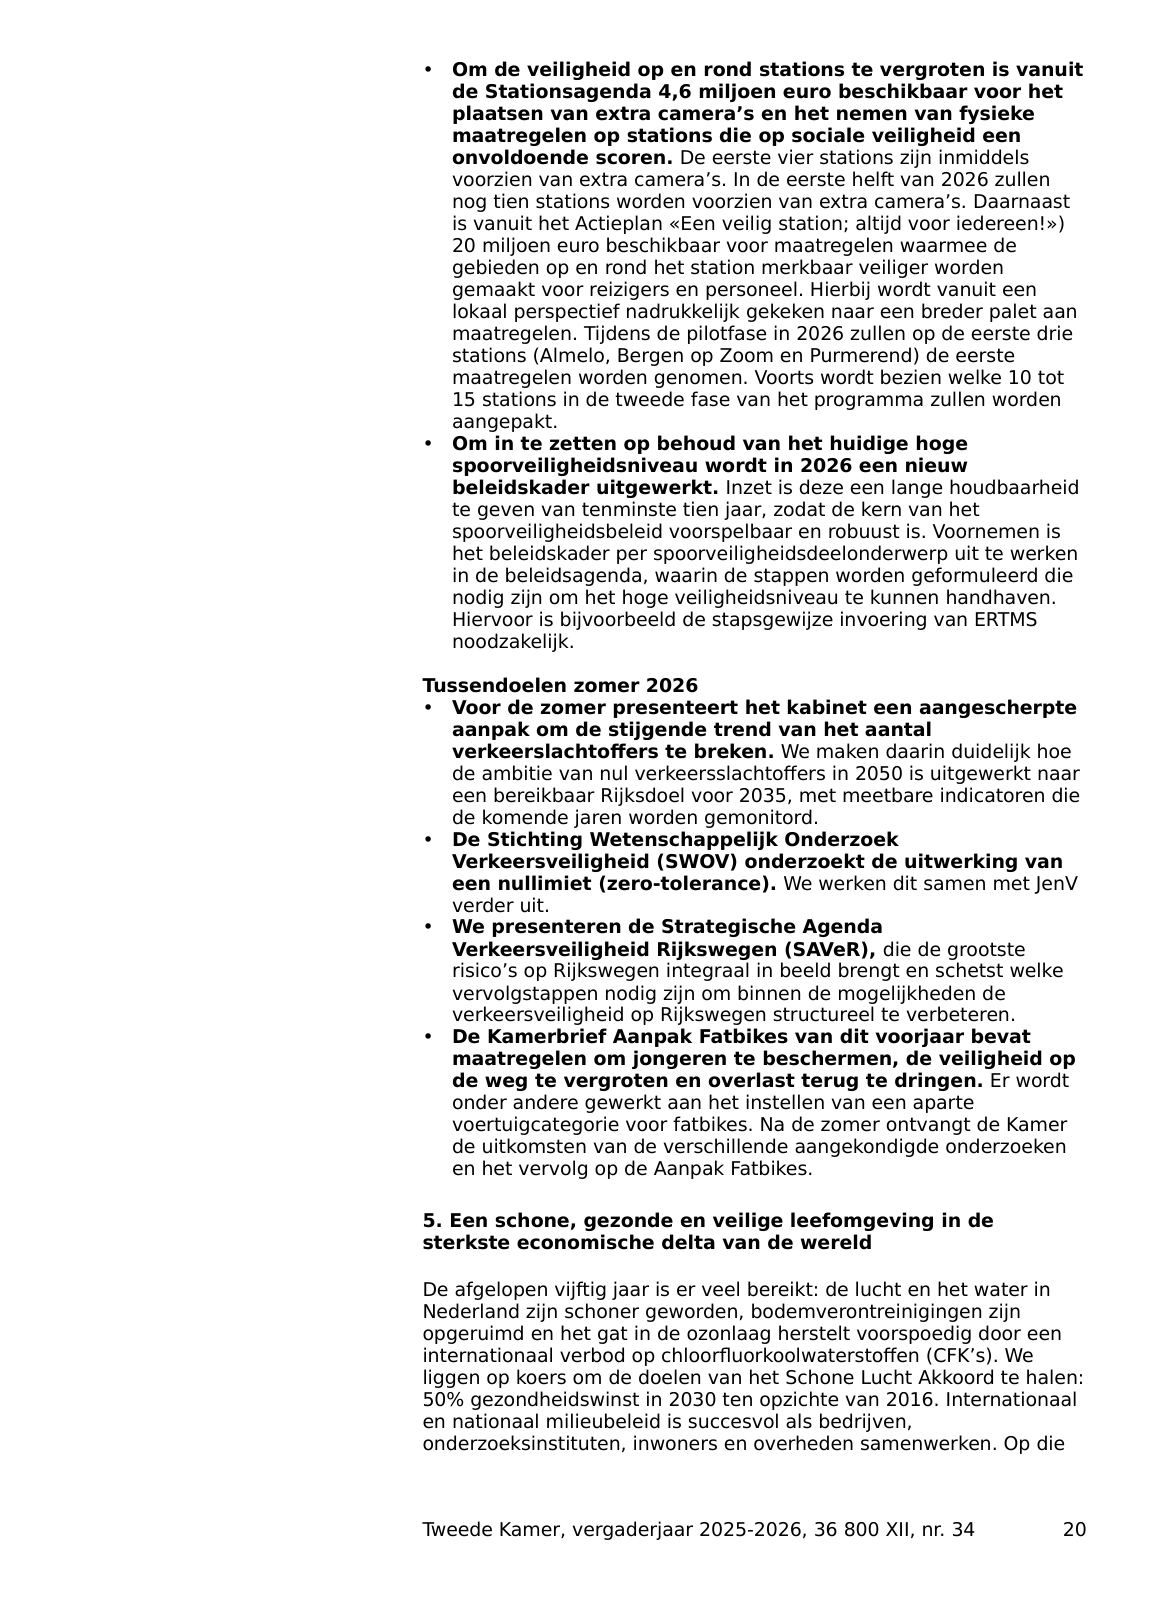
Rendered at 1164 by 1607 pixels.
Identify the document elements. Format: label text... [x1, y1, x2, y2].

text • Voor de zomer presenteert het kabinet een aangescherpte aanpak om de stijgende trend van het aantal verkeerslachtoffers te breken. We maken daarin duidelijk hoe de ambitie van nul verkeersslachtoffers in 2050 is uitgewerkt naar een bereikbaar Rijksdoel voor 2035, met meetbare indicatoren die de komende jaren worden gemonitord. [422, 697, 1087, 828]
text • We presenteren de Strategische Agenda Verkeersveiligheid Rijkswegen (SAVeR), die de grootste risico’s op Rijkswegen integraal in beeld brengt en schetst welke vervolgstappen nodig zijn om binnen de mogelijkheden de verkeersveiligheid op Rijkswegen structureel te verbeteren. [422, 916, 1087, 1026]
text De afgelopen vijftig jaar is er veel bereikt: de lucht en het water in Nederland zijn schoner geworden, bodemverontreinigingen zijn opgeruimd en het gat in de ozonlaag herstelt voorspoedig door een internationaal verbod op chloorfluorkoolwaterstoffen (CFK’s). We liggen op koers om de doelen van het Schone Lucht Akkoord te halen: 50% gezondheidswinst in 2030 ten opzichte van 2016. Internationaal en nationaal milieubeleid is succesvol als bedrijven, onderzoeksinstituten, inwoners en overheden samenwerken. Op die [422, 1279, 1087, 1455]
text • Om in te zetten op behoud van het huidige hoge spoorveiligheidsniveau wordt in 2026 een nieuw beleidskader uitgewerkt. Inzet is deze een lange houdbaarheid te geven van tenminste tien jaar, zodat de kern van het spoorveiligheidsbeleid voorspelbaar en robuust is. Voornemen is het beleidskader per spoorveiligheidsdeelonderwerp uit te werken in de beleidsagenda, waarin de stappen worden geformuleerd die nodig zijn om het hoge veiligheidsniveau te kunnen handhaven. Hiervoor is bijvoorbeeld de stapsgewijze invoering van ERTMS noodzakelijk. [422, 433, 1087, 652]
subtitle Tussendoelen zomer 2026 [422, 675, 1087, 697]
text • De Kamerbrief Aanpak Fatbikes van dit voorjaar bevat maatregelen om jongeren te beschermen, de veiligheid op de weg te vergroten en overlast terug te dringen. Er wordt onder andere gewerkt aan het instellen van een aparte voertuigcategorie voor fatbikes. Na de zomer ontvangt de Kamer de uitkomsten van de verschillende aangekondigde onderzoeken en het vervolg op de Aanpak Fatbikes. [422, 1026, 1087, 1180]
subtitle 5. Een schone, gezonde en veilige leefomgeving in de sterkste economische delta van de wereld [422, 1210, 1087, 1254]
text • Om de veiligheid op en rond stations te vergroten is vanuit de Stationsagenda 4,6 miljoen euro beschikbaar voor het plaatsen van extra camera’s en het nemen van fysieke maatregelen op stations die op sociale veiligheid een onvoldoende scoren. De eerste vier stations zijn inmiddels voorzien van extra camera’s. In de eerste helft van 2026 zullen nog tien stations worden voorzien van extra camera’s. Daarnaast is vanuit het Actieplan «Een veilig station; altijd voor iedereen!») 20 miljoen euro beschikbaar voor maatregelen waarmee de gebieden op en rond het station merkbaar veiliger worden gemaakt voor reizigers en personeel. Hierbij wordt vanuit een lokaal perspectief nadrukkelijk gekeken naar een breder palet aan maatregelen. Tijdens de pilotfase in 2026 zullen op de eerste drie stations (Almelo, Bergen op Zoom en Purmerend) de eerste maatregelen worden genomen. Voorts wordt bezien welke 10 tot 15 stations in de tweede fase van het programma zullen worden aangepakt. [422, 59, 1087, 433]
text • De Stichting Wetenschappelijk Onderzoek Verkeersveiligheid (SWOV) onderzoekt de uitwerking van een nullimiet (zero-tolerance). We werken dit samen met JenV verder uit. [422, 828, 1087, 916]
